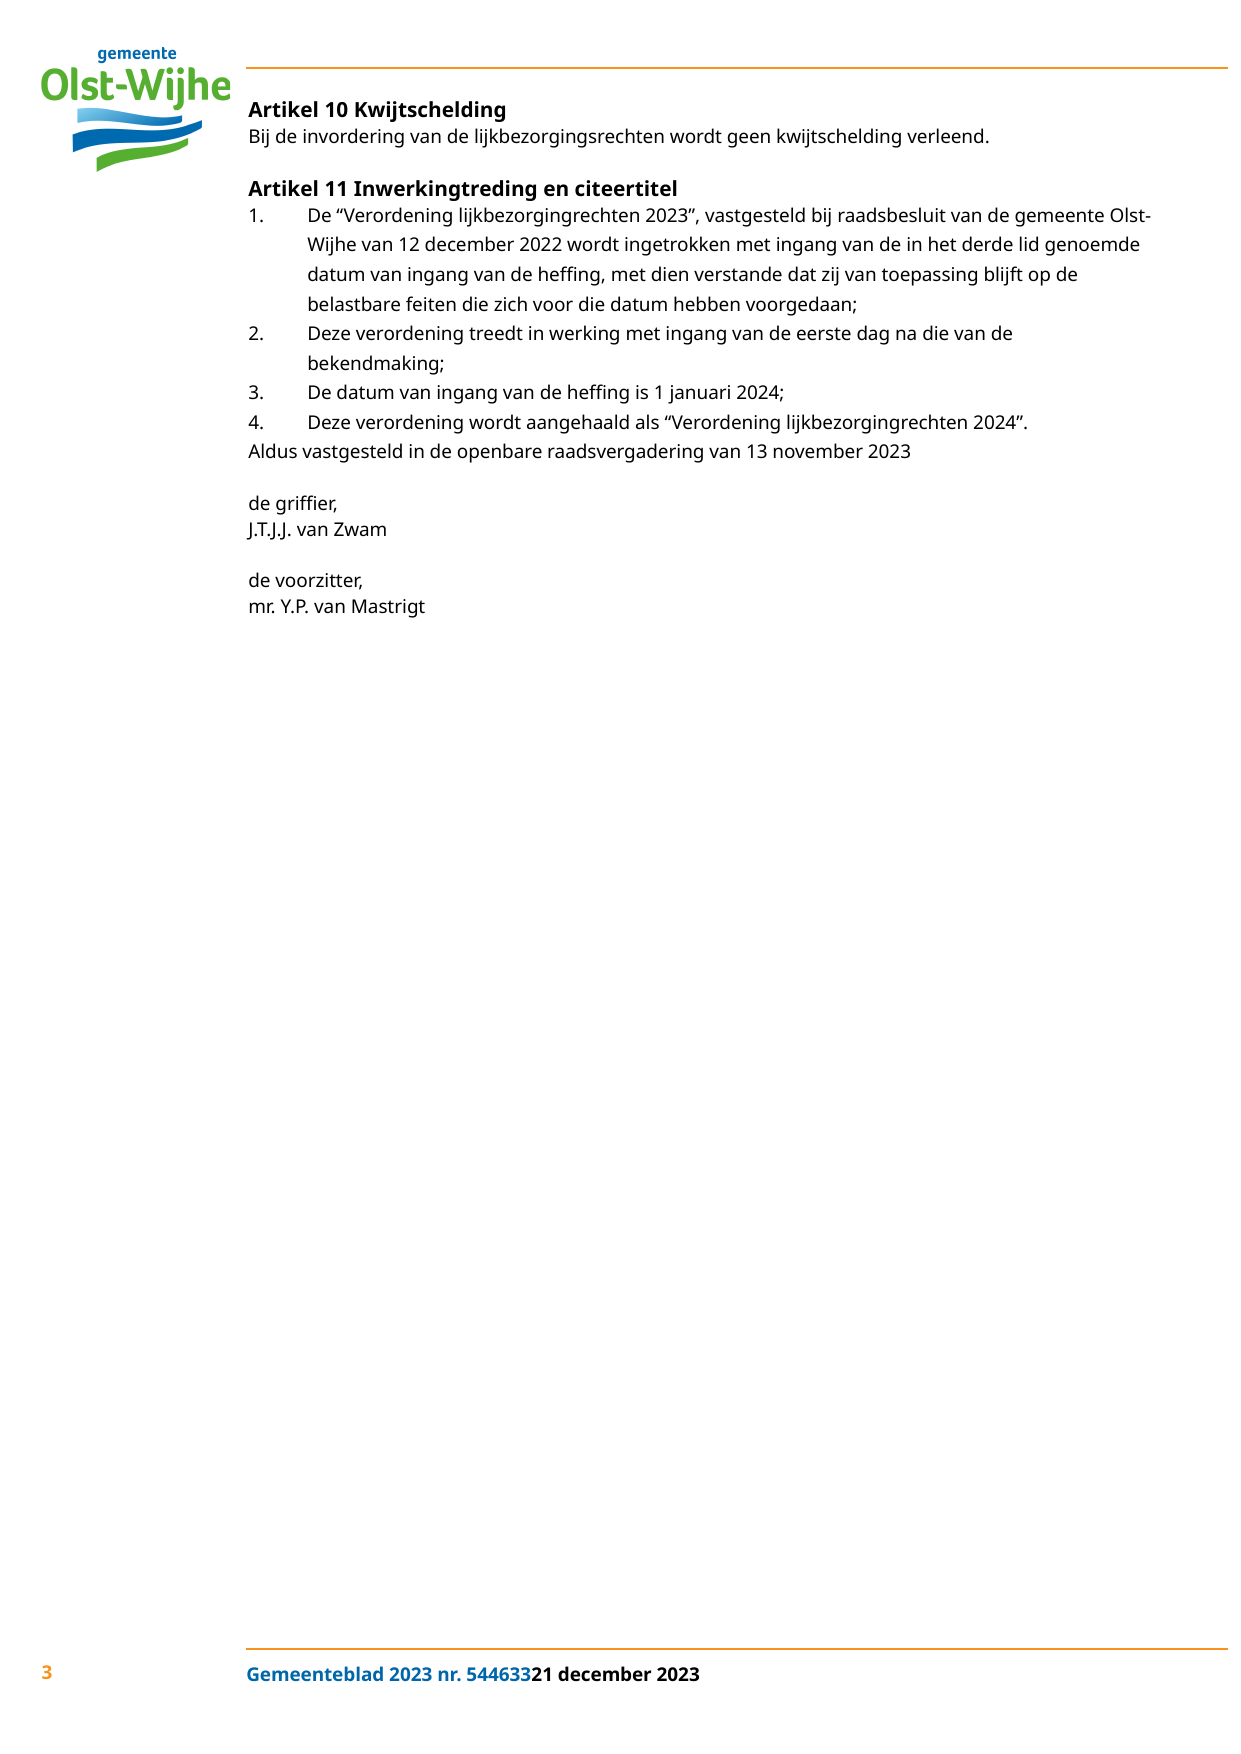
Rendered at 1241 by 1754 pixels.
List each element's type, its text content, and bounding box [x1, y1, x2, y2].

text de voorzitter, [248, 567, 1152, 593]
text Artikel 11 Inwerkingtreding en citeertitel [248, 174, 1152, 202]
text Aldus vastgesteld in de openbare raadsvergadering van 13 november 2023 [248, 439, 1152, 464]
text Bij de invordering van de lijkbezorgingsrechten wordt geen kwijtschelding verleend. [248, 123, 1152, 149]
picture [41, 47, 231, 172]
list Deze verordening wordt aangehaald als “Verordening lijkbezorgingrechten 2024”. [248, 409, 1152, 435]
text mr. Y.P. van Mastrigt [248, 593, 1152, 619]
text J.T.J.J. van Zwam [248, 516, 1152, 542]
list De “Verordening lijkbezorgingrechten 2023”, vastgesteld bij raadsbesluit van de gemeente Olst-Wijhe van 12 december 2022 wordt ingetrokken met ingang van de in het derde lid genoemde datum van ingang van de heffing, met dien verstande dat zij van toepassing blijft op de belastbare feiten die zich voor die datum hebben voorgedaan; [248, 202, 1152, 317]
list De datum van ingang van de heffing is 1 januari 2024; [248, 379, 1152, 405]
text Artikel 10 Kwijtschelding [248, 95, 1152, 123]
list Deze verordening treedt in werking met ingang van de eerste dag na die van de bekendmaking; [248, 320, 1152, 376]
text de griffier, [248, 490, 1152, 516]
